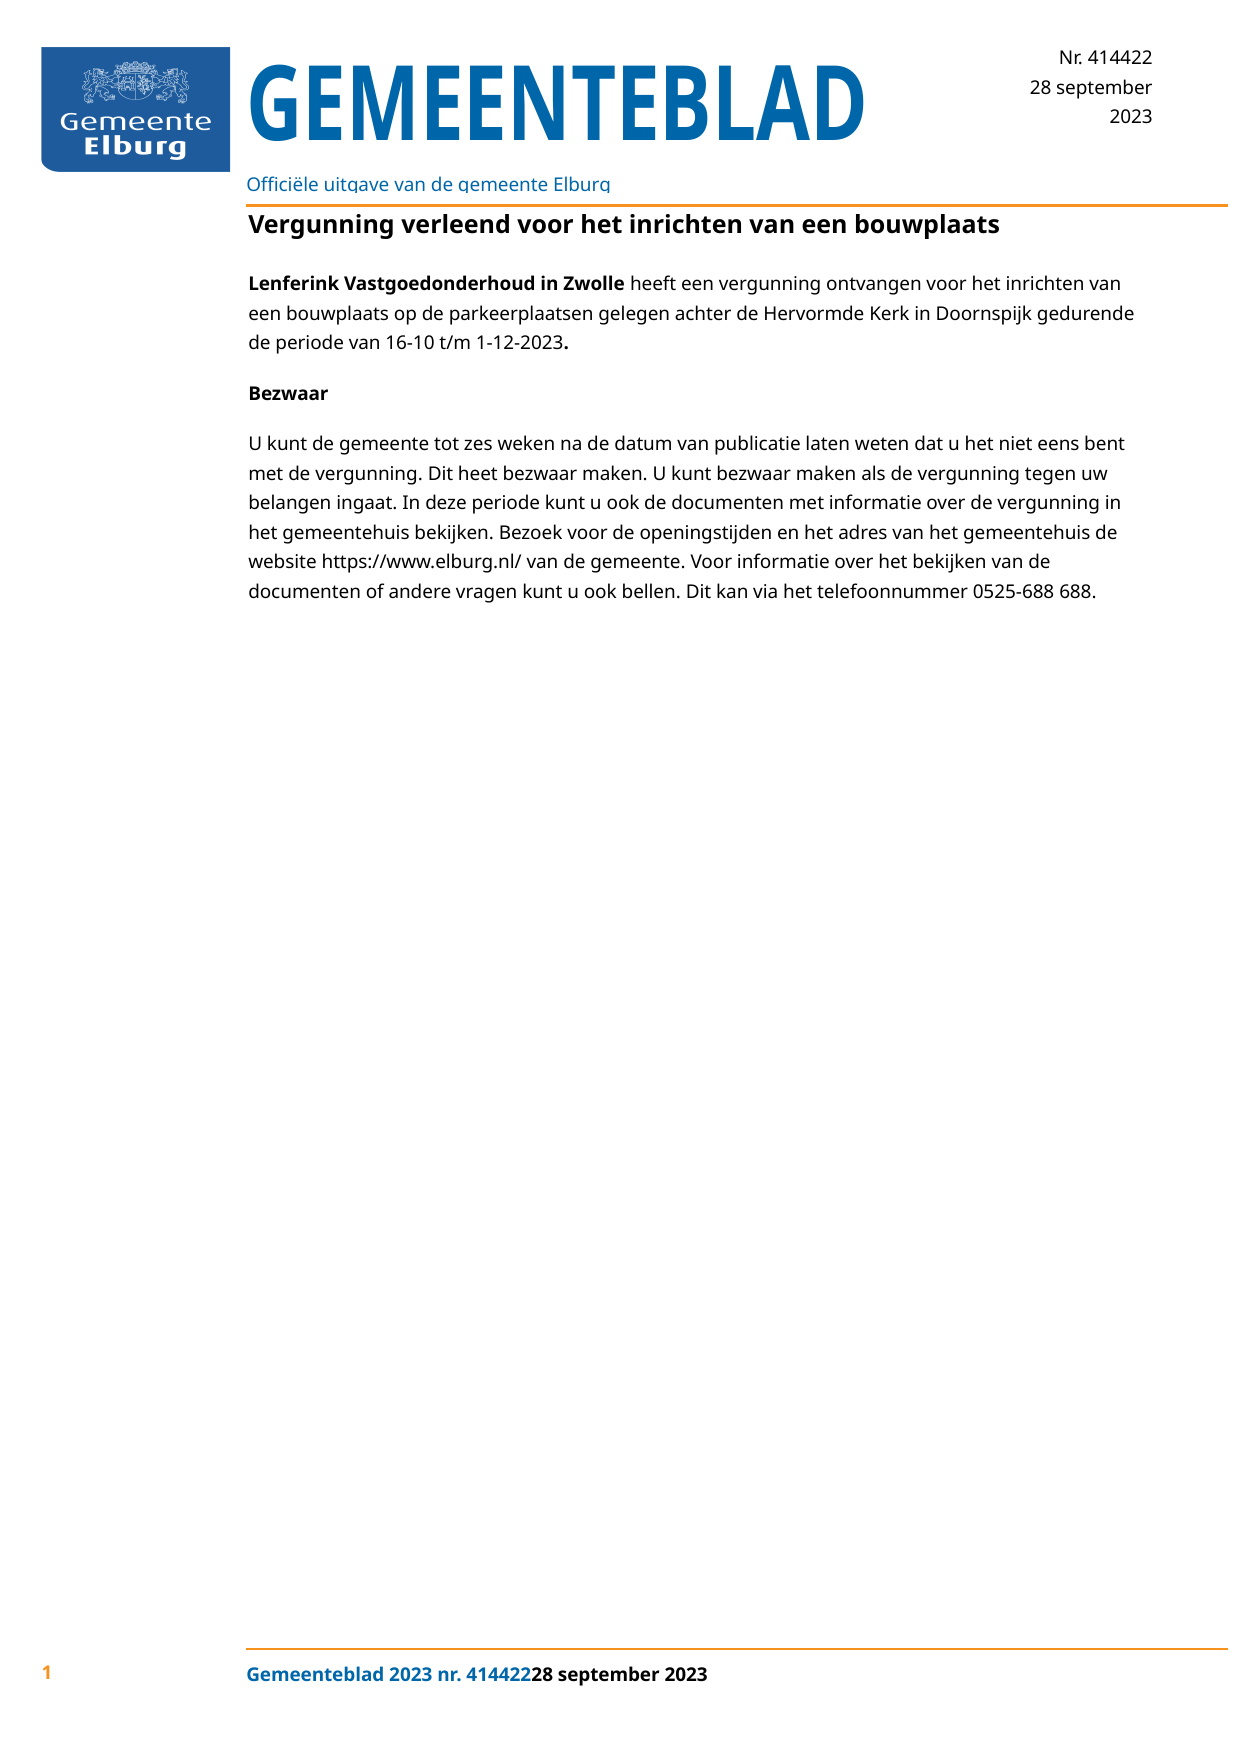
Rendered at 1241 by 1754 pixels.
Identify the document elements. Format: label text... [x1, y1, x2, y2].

picture [41, 47, 231, 172]
text Bezwaar [248, 380, 1152, 406]
text U kunt de gemeente tot zes weken na de datum van publicatie laten weten dat u het niet eens bent met de vergunning. Dit heet bezwaar maken. U kunt bezwaar maken als de vergunning tegen uw belangen ingaat. In deze periode kunt u ook de documenten met informatie over de vergunning in het gemeentehuis bekijken. Bezoek voor de openingstijden en het adres van het gemeentehuis de website https://www.elburg.nl/ van de gemeente. Voor informatie over het bekijken van de documenten of andere vragen kunt u ook bellen. Dit kan via het telefoonnummer 0525-688 688. [248, 430, 1152, 604]
text Lenferink Vastgoedonderhoud in Zwolle heeft een vergunning ontvangen voor het inrichten van een bouwplaats op de parkeerplaatsen gelegen achter de Hervormde Kerk in Doornspijk gedurende de periode van 16-10 t/m 1-12-2023. [248, 270, 1152, 355]
text Vergunning verleend voor het inrichten van een bouwplaats [248, 207, 1152, 241]
